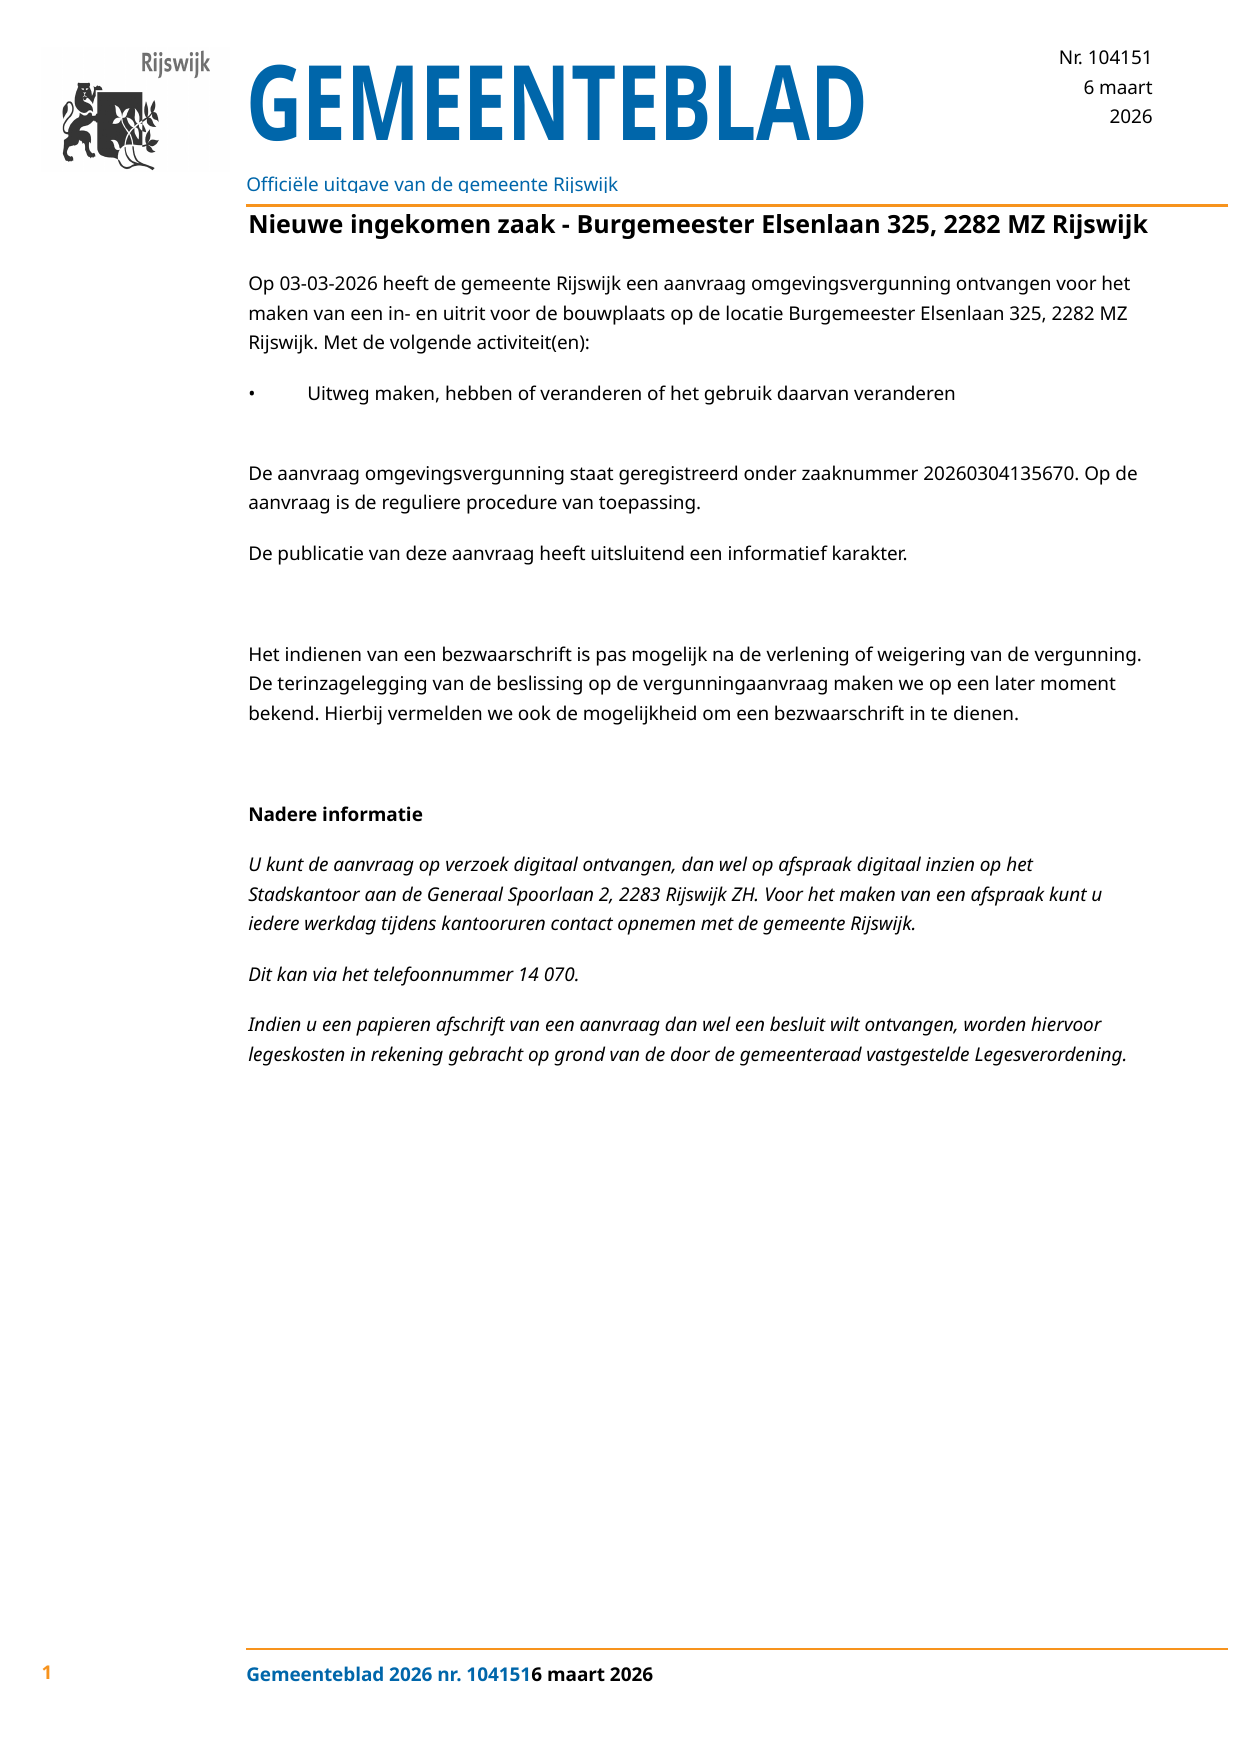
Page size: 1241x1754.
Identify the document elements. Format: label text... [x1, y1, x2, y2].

picture [41, 47, 231, 172]
text Dit kan via het telefoonnummer 14 070. [248, 961, 1152, 986]
text Op 03-03-2026 heeft de gemeente Rijswijk een aanvraag omgevingsvergunning ontvangen voor het maken van een in- en uitrit voor de bouwplaats op de locatie Burgemeester Elsenlaan 325, 2282 MZ Rijswijk. Met de volgende activiteit(en): [248, 270, 1152, 355]
text U kunt de aanvraag op verzoek digitaal ontvangen, dan wel op afspraak digitaal inzien op het Stadskantoor aan de Generaal Spoorlaan 2, 2283 Rijswijk ZH. Voor het maken van een afspraak kunt u iedere werkdag tijdens kantooruren contact opnemen met de gemeente Rijswijk. [248, 851, 1152, 936]
text De aanvraag omgevingsvergunning staat geregistreerd onder zaaknummer 20260304135670. Op de aanvraag is de reguliere procedure van toepassing. [248, 460, 1152, 515]
list Uitweg maken, hebben of veranderen of het gebruik daarvan veranderen [248, 380, 1152, 406]
text De publicatie van deze aanvraag heeft uitsluitend een informatief karakter. [248, 540, 1152, 566]
text Nieuwe ingekomen zaak - Burgemeester Elsenlaan 325, 2282 MZ Rijswijk [248, 207, 1152, 241]
text Indien u een papieren afschrift van een aanvraag dan wel een besluit wilt ontvangen, worden hiervoor legeskosten in rekening gebracht op grond van de door de gemeenteraad vastgestelde Legesverordening. [248, 1011, 1152, 1066]
text Het indienen van een bezwaarschrift is pas mogelijk na de verlening of weigering van de vergunning. De terinzagelegging van de beslissing op de vergunningaanvraag maken we op een later moment bekend. Hierbij vermelden we ook de mogelijkheid om een bezwaarschrift in te dienen. [248, 641, 1152, 726]
text Nadere informatie [248, 801, 1152, 826]
